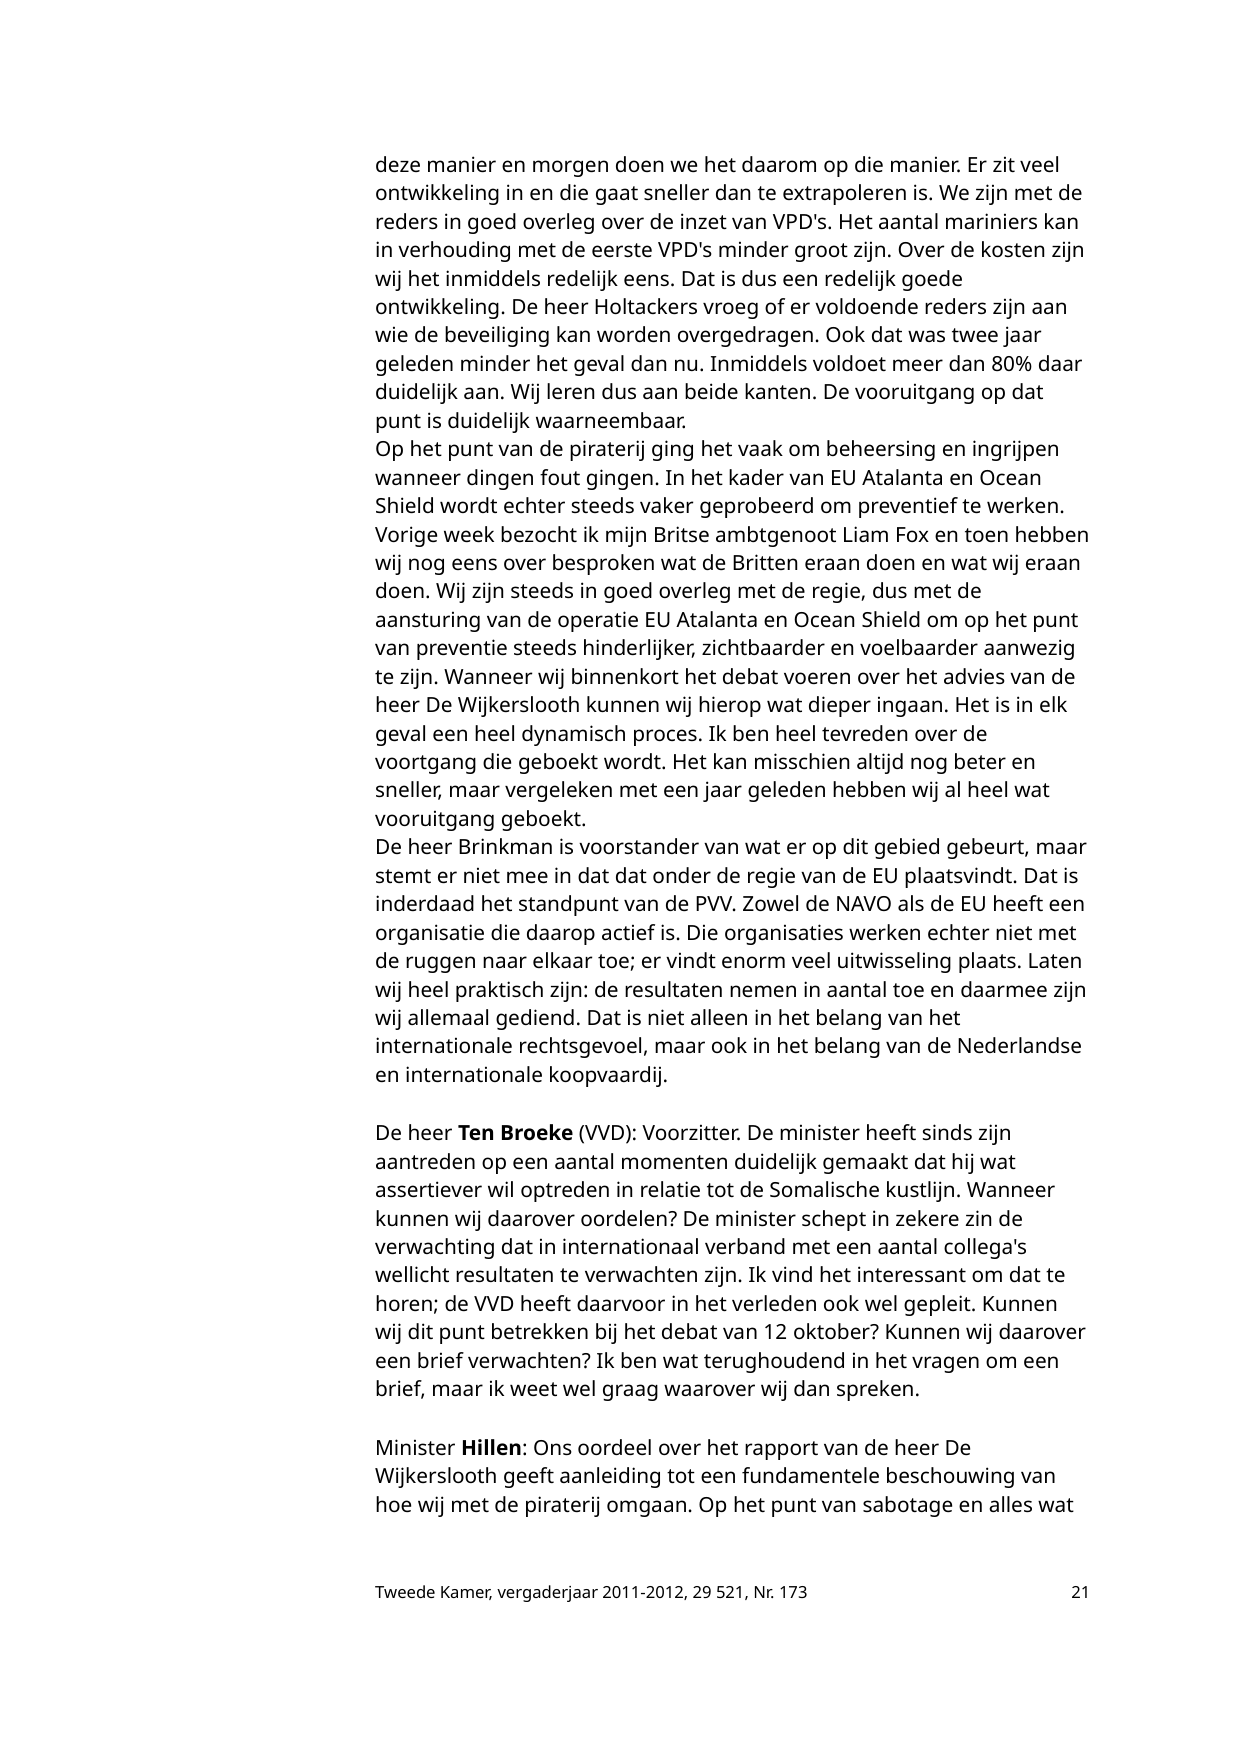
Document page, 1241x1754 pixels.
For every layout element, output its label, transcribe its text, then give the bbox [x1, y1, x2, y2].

text deze manier en morgen doen we het daarom op die manier. Er zit veel ontwikkeling in en die gaat sneller dan te extrapoleren is. We zijn met de reders in goed overleg over de inzet van VPD's. Het aantal mariniers kan in verhouding met de eerste VPD's minder groot zijn. Over de kosten zijn wij het inmiddels redelijk eens. Dat is dus een redelijk goede ontwikkeling. De heer Holtackers vroeg of er voldoende reders zijn aan wie de beveiliging kan worden overgedragen. Ook dat was twee jaar geleden minder het geval dan nu. Inmiddels voldoet meer dan 80% daar duidelijk aan. Wij leren dus aan beide kanten. De vooruitgang op dat punt is duidelijk waarneembaar. [375, 150, 1090, 434]
text Op het punt van de piraterij ging het vaak om beheersing en ingrijpen wanneer dingen fout gingen. In het kader van EU Atalanta en Ocean Shield wordt echter steeds vaker geprobeerd om preventief te werken. Vorige week bezocht ik mijn Britse ambtgenoot Liam Fox en toen hebben wij nog eens over besproken wat de Britten eraan doen en wat wij eraan doen. Wij zijn steeds in goed overleg met de regie, dus met de aansturing van de operatie EU Atalanta en Ocean Shield om op het punt van preventie steeds hinderlijker, zichtbaarder en voelbaarder aanwezig te zijn. Wanneer wij binnenkort het debat voeren over het advies van de heer De Wijkerslooth kunnen wij hierop wat dieper ingaan. Het is in elk geval een heel dynamisch proces. Ik ben heel tevreden over de voortgang die geboekt wordt. Het kan misschien altijd nog beter en sneller, maar vergeleken met een jaar geleden hebben wij al heel wat vooruitgang geboekt. [375, 434, 1090, 832]
text Minister Hillen: Ons oordeel over het rapport van de heer De Wijkerslooth geeft aanleiding tot een fundamentele beschouwing van hoe wij met de piraterij omgaan. Op het punt van sabotage en alles wat [375, 1433, 1090, 1518]
text De heer Brinkman is voorstander van wat er op dit gebied gebeurt, maar stemt er niet mee in dat dat onder de regie van de EU plaatsvindt. Dat is inderdaad het standpunt van de PVV. Zowel de NAVO als de EU heeft een organisatie die daarop actief is. Die organisaties werken echter niet met de ruggen naar elkaar toe; er vindt enorm veel uitwisseling plaats. Laten wij heel praktisch zijn: de resultaten nemen in aantal toe en daarmee zijn wij allemaal gediend. Dat is niet alleen in het belang van het internationale rechtsgevoel, maar ook in het belang van de Nederlandse en internationale koopvaardij. [375, 832, 1090, 1088]
text De heer Ten Broeke (VVD): Voorzitter. De minister heeft sinds zijn aantreden op een aantal momenten duidelijk gemaakt dat hij wat assertiever wil optreden in relatie tot de Somalische kustlijn. Wanneer kunnen wij daarover oordelen? De minister schept in zekere zin de verwachting dat in internationaal verband met een aantal collega's wellicht resultaten te verwachten zijn. Ik vind het interessant om dat te horen; de VVD heeft daarvoor in het verleden ook wel gepleit. Kunnen wij dit punt betrekken bij het debat van 12 oktober? Kunnen wij daarover een brief verwachten? Ik ben wat terughoudend in het vragen om een brief, maar ik weet wel graag waarover wij dan spreken. [375, 1118, 1090, 1403]
